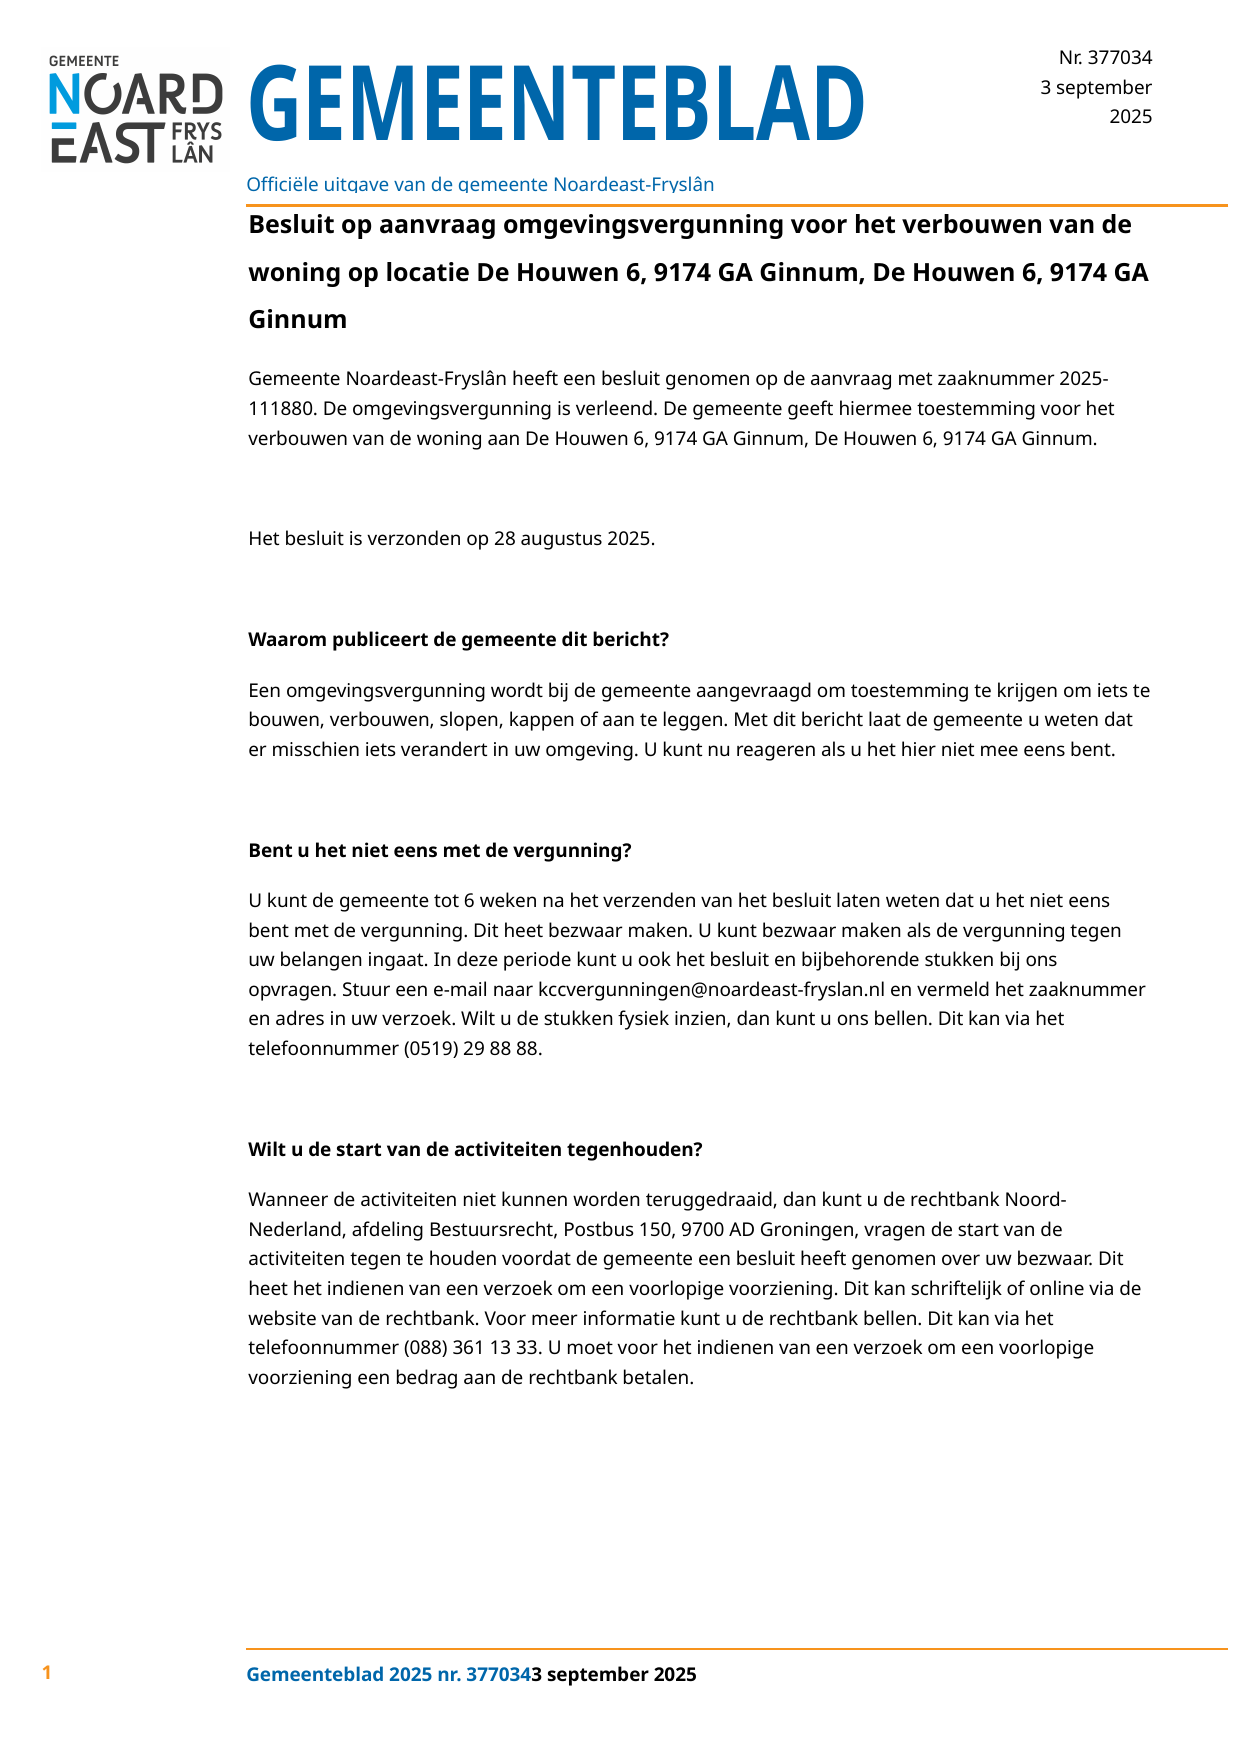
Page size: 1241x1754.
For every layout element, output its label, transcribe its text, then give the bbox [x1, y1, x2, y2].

text Besluit op aanvraag omgevingsvergunning voor het verbouwen van de woning op locatie De Houwen 6, 9174 GA Ginnum, De Houwen 6, 9174 GA Ginnum [248, 207, 1152, 336]
text Het besluit is verzonden op 28 augustus 2025. [248, 526, 1152, 551]
text Wilt u de start van de activiteiten tegenhouden? [248, 1136, 1152, 1162]
picture [41, 47, 231, 172]
text Waarom publiceert de gemeente dit bericht? [248, 626, 1152, 652]
text Gemeente Noardeast-Fryslân heeft een besluit genomen op de aanvraag met zaaknummer 2025-111880. De omgevingsvergunning is verleend. De gemeente geeft hiermee toestemming voor het verbouwen van de woning aan De Houwen 6, 9174 GA Ginnum, De Houwen 6, 9174 GA Ginnum. [248, 366, 1152, 450]
text Bent u het niet eens met de vergunning? [248, 837, 1152, 862]
text Wanneer de activiteiten niet kunnen worden teruggedraaid, dan kunt u de rechtbank Noord-Nederland, afdeling Bestuursrecht, Postbus 150, 9700 AD Groningen, vragen de start van de activiteiten tegen te houden voordat de gemeente een besluit heeft genomen over uw bezwaar. Dit heet het indienen van een verzoek om een voorlopige voorziening. Dit kan schriftelijk of online via de website van de rechtbank. Voor meer informatie kunt u de rechtbank bellen. Dit kan via het telefoonnummer (088) 361 13 33. U moet voor het indienen van een verzoek om een voorlopige voorziening een bedrag aan de rechtbank betalen. [248, 1186, 1152, 1389]
text U kunt de gemeente tot 6 weken na het verzenden van het besluit laten weten dat u het niet eens bent met de vergunning. Dit heet bezwaar maken. U kunt bezwaar maken als de vergunning tegen uw belangen ingaat. In deze periode kunt u ook het besluit en bijbehorende stukken bij ons opvragen. Stuur een e-mail naar kccvergunningen@noardeast-fryslan.nl en vermeld het zaaknummer en adres in uw verzoek. Wilt u de stukken fysiek inzien, dan kunt u ons bellen. Dit kan via het telefoonnummer (0519) 29 88 88. [248, 887, 1152, 1061]
text Een omgevingsvergunning wordt bij de gemeente aangevraagd om toestemming te krijgen om iets te bouwen, verbouwen, slopen, kappen of aan te leggen. Met dit bericht laat de gemeente u weten dat er misschien iets verandert in uw omgeving. U kunt nu reageren als u het hier niet mee eens bent. [248, 677, 1152, 762]
